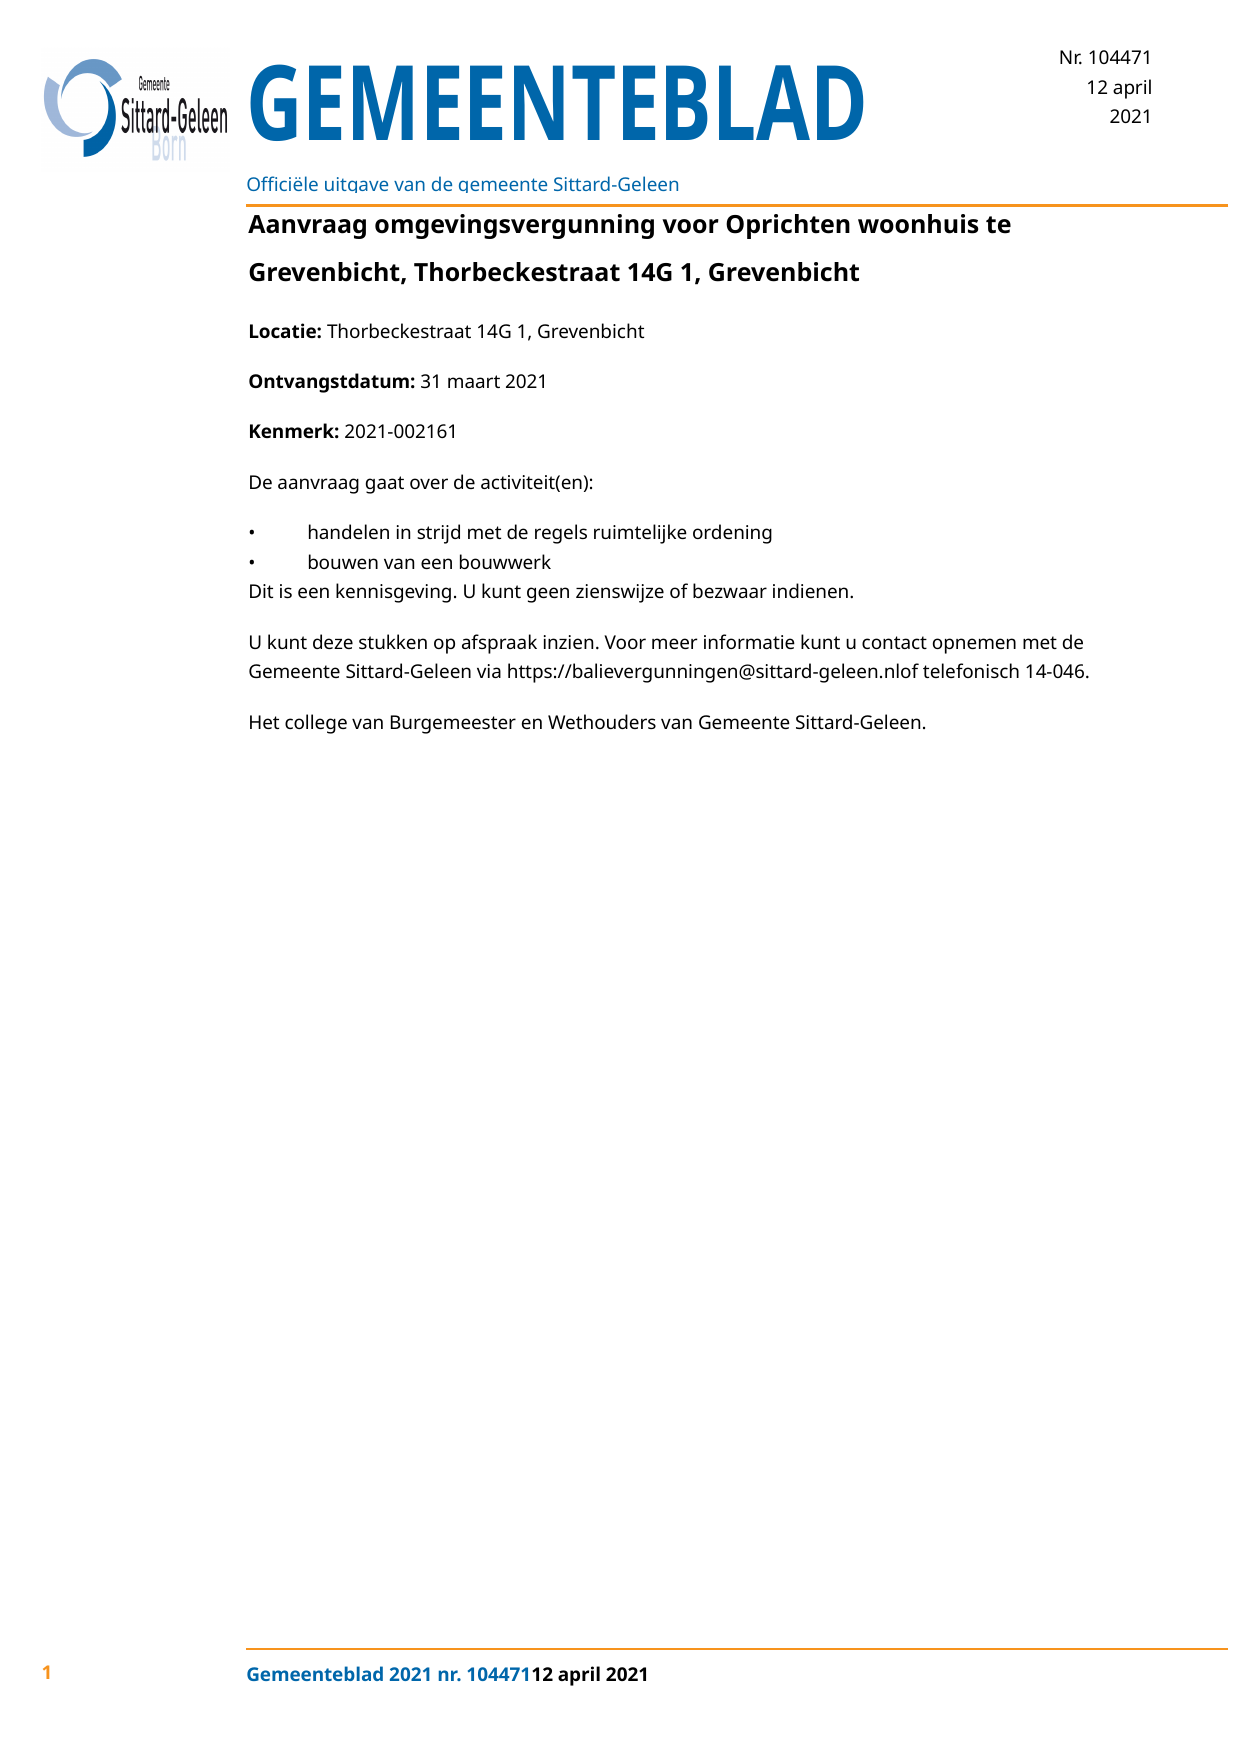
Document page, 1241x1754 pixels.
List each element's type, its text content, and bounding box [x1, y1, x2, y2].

text Ontvangstdatum: 31 maart 2021 [248, 368, 1152, 394]
text Dit is een kennisgeving. U kunt geen zienswijze of bezwaar indienen. [248, 579, 1152, 604]
picture [41, 47, 231, 172]
text Het college van Burgemeester en Wethouders van Gemeente Sittard-Geleen. [248, 709, 1152, 735]
text U kunt deze stukken op afspraak inzien. Voor meer informatie kunt u contact opnemen met de Gemeente Sittard-Geleen via https://balievergunningen@sittard-geleen.nlof telefonisch 14-046. [248, 629, 1152, 684]
list bouwen van een bouwwerk [248, 549, 1152, 575]
text Aanvraag omgevingsvergunning voor Oprichten woonhuis te Grevenbicht, Thorbeckestraat 14G 1, Grevenbicht [248, 207, 1152, 288]
list handelen in strijd met de regels ruimtelijke ordening [248, 519, 1152, 545]
text De aanvraag gaat over de activiteit(en): [248, 469, 1152, 495]
text Locatie: Thorbeckestraat 14G 1, Grevenbicht [248, 318, 1152, 344]
text Kenmerk: 2021-002161 [248, 419, 1152, 444]
